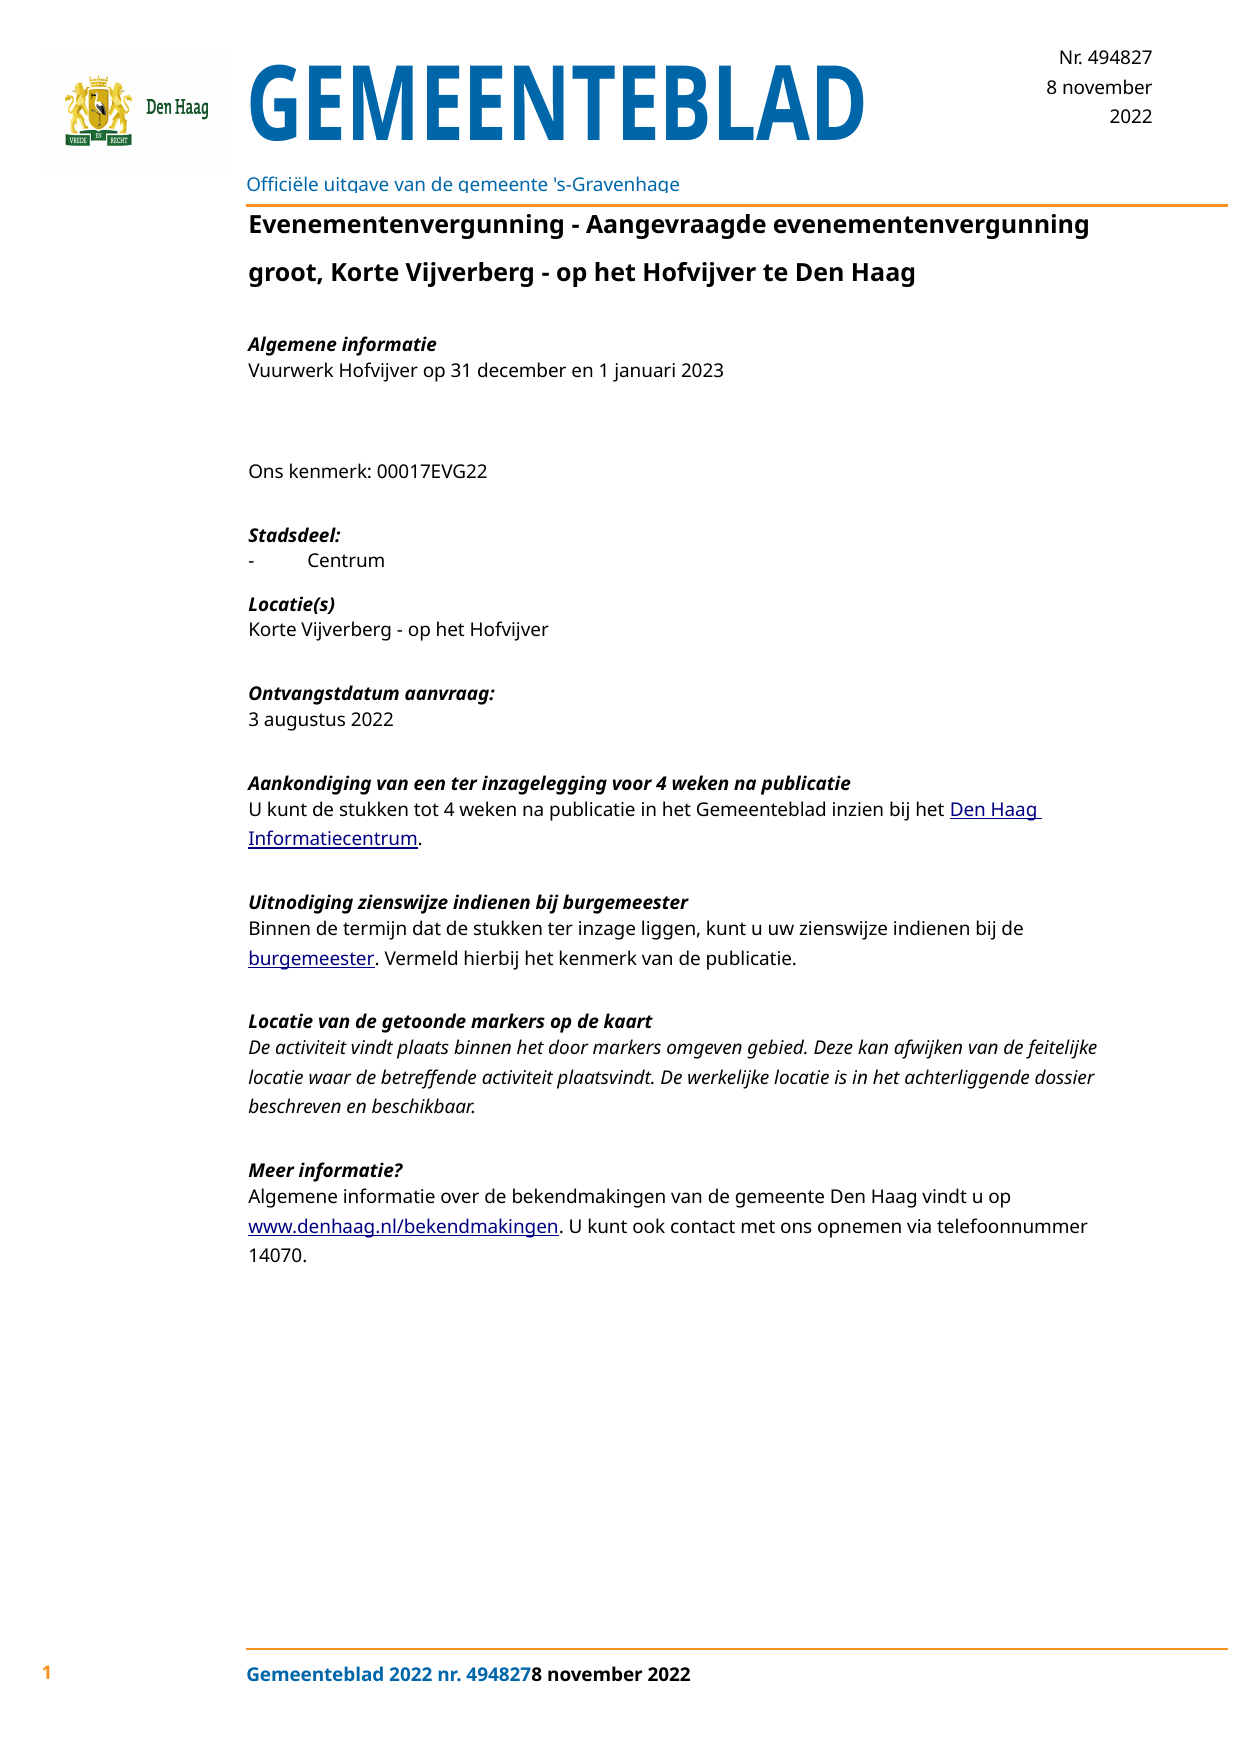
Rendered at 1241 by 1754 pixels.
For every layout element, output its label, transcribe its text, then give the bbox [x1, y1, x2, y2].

text Algemene informatie over de bekendmakingen van de gemeente Den Haag vindt u op www.denhaag.nl/bekendmakingen. U kunt ook contact met ons opnemen via telefoonnummer 14070. [248, 1183, 1152, 1268]
text Aankondiging van een ter inzagelegging voor 4 weken na publicatie [248, 770, 1152, 796]
text Evenementenvergunning - Aangevraagde evenementenvergunning groot, Korte Vijverberg - op het Hofvijver te Den Haag [248, 207, 1152, 288]
text Korte Vijverberg - op het Hofvijver [248, 617, 1152, 642]
text Locatie(s) [248, 591, 1152, 617]
text 3 augustus 2022 [248, 706, 1152, 732]
text Uitnodiging zienswijze indienen bij burgemeester [248, 889, 1152, 915]
text De activiteit vindt plaats binnen het door markers omgeven gebied. Deze kan afwijken van de feitelijke locatie waar de betreffende activiteit plaatsvindt. De werkelijke locatie is in het achterliggende dossier beschreven en beschikbaar. [248, 1034, 1152, 1119]
text Ons kenmerk: 00017EVG22 [248, 458, 1152, 484]
list Centrum [248, 548, 1152, 573]
text Binnen de termijn dat de stukken ter inzage liggen, kunt u uw zienswijze indienen bij de burgemeester. Vermeld hierbij het kenmerk van de publicatie. [248, 915, 1152, 971]
text Ontvangstdatum aanvraag: [248, 681, 1152, 706]
picture [41, 47, 231, 172]
text U kunt de stukken tot 4 weken na publicatie in het Gemeenteblad inzien bij het Den Haag Informatiecentrum. [248, 796, 1152, 851]
text Locatie van de getoonde markers op de kaart [248, 1009, 1152, 1034]
text Algemene informatie [248, 331, 1152, 357]
text Meer informatie? [248, 1158, 1152, 1183]
text Stadsdeel: [248, 522, 1152, 548]
text Vuurwerk Hofvijver op 31 december en 1 januari 2023 [248, 357, 1152, 383]
